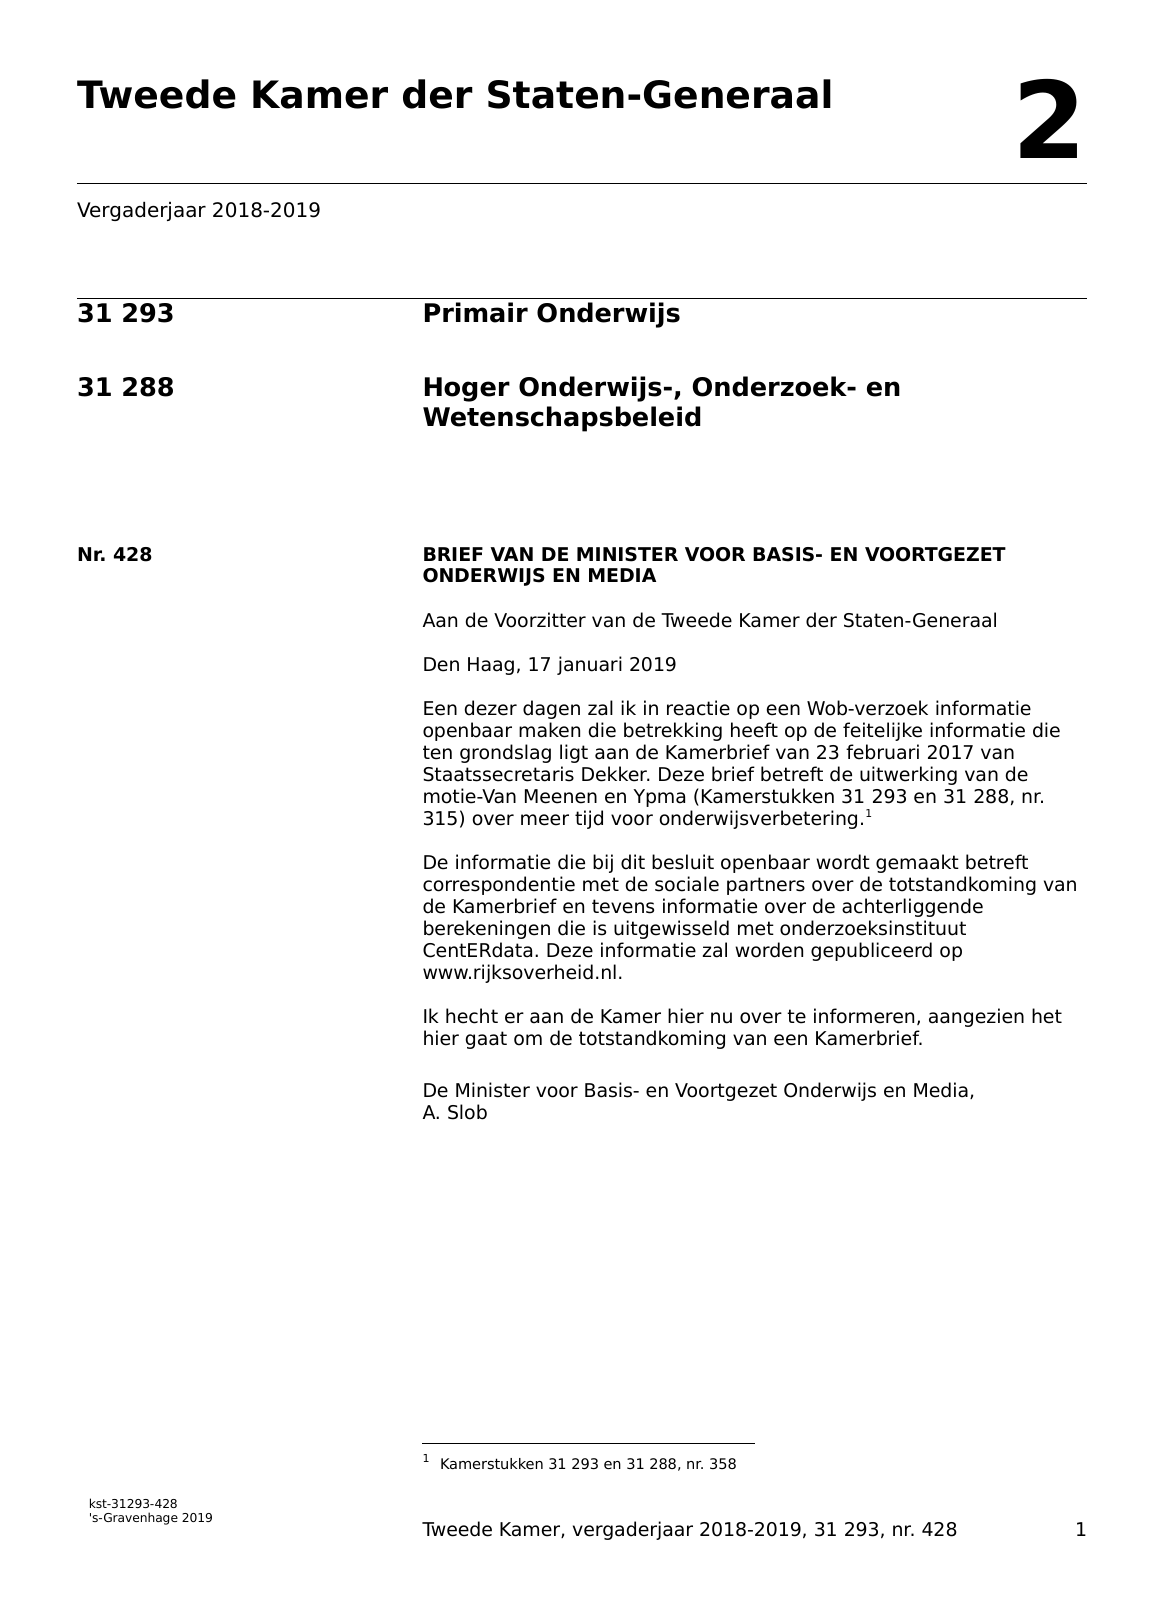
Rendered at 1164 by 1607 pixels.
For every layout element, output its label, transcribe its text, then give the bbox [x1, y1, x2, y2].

text kst-31293-428 [88, 1497, 323, 1511]
text Een dezer dagen zal ik in reactie op een Wob-verzoek informatie openbaar maken die betrekking heeft op de feitelijke informatie die ten grondslag ligt aan de Kamerbrief van 23 februari 2017 van Staatssecretaris Dekker. Deze brief betreft de uitwerking van de motie-Van Meenen en Ypma (Kamerstukken 31 293 en 31 288, nr. 315) over meer tijd voor onderwijsverbetering. [422, 698, 1087, 830]
text 's-Gravenhage 2019 [88, 1511, 323, 1525]
subtitle Nr. 428 BRIEF VAN DE MINISTER VOOR BASIS- EN VOORTGEZET ONDERWIJS EN MEDIA [77, 543, 1087, 587]
table_header 2 [886, 59, 1087, 183]
text Aan de Voorzitter van de Tweede Kamer der Staten-Generaal [422, 609, 1087, 632]
text Den Haag, 17 januari 2019 [422, 654, 1087, 676]
text De informatie die bij dit besluit openbaar wordt gemaakt betreft correspondentie met de sociale partners over de totstandkoming van de Kamerbrief en tevens informatie over de achterliggende berekeningen die is uitgewisseld met onderzoeksinstituut CentERdata. Deze informatie zal worden gepubliceerd op www.rijksoverheid.nl. [422, 852, 1087, 984]
subtitle 31 288 Hoger Onderwijs-, Onderzoek- en Wetenschapsbeleid [77, 373, 1087, 432]
text Kamerstukken 31 293 en 31 288, nr. 358 [422, 1452, 1087, 1474]
table_cell Vergaderjaar 2018-2019 [77, 184, 1087, 298]
text Ik hecht er aan de Kamer hier nu over te informeren, aangezien het hier gaat om de totstandkoming van een Kamerbrief. [422, 1006, 1087, 1050]
text De Minister voor Basis- en Voortgezet Onderwijs en Media, A. Slob [422, 1080, 1087, 1124]
subtitle 31 293 Primair Onderwijs [77, 299, 1087, 329]
table_header Tweede Kamer der Staten-Generaal [77, 59, 886, 183]
